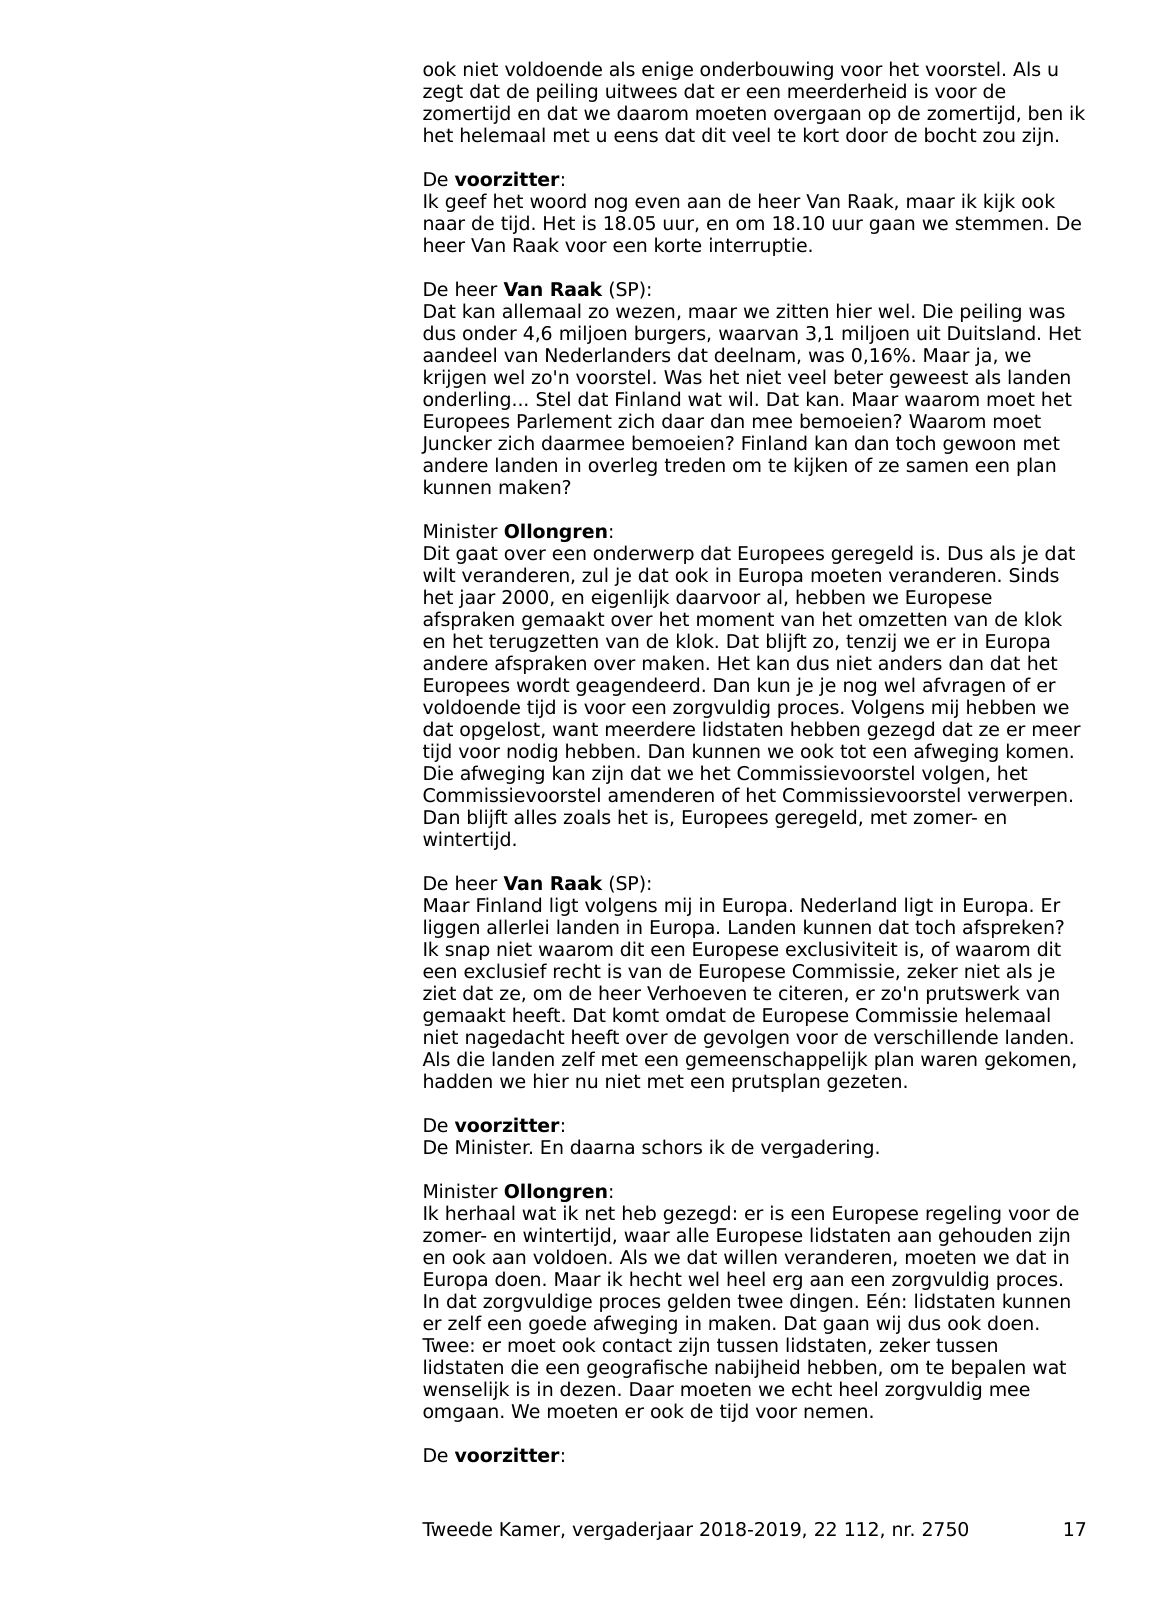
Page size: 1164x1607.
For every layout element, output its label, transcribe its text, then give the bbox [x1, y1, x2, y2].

text De voorzitter: [422, 1445, 1087, 1467]
text Dat kan allemaal zo wezen, maar we zitten hier wel. Die peiling was dus onder 4,6 miljoen burgers, waarvan 3,1 miljoen uit Duitsland. Het aandeel van Nederlanders dat deelnam, was 0,16%. Maar ja, we krijgen wel zo'n voorstel. Was het niet veel beter geweest als landen onderling... Stel dat Finland wat wil. Dat kan. Maar waarom moet het Europees Parlement zich daar dan mee bemoeien? Waarom moet Juncker zich daarmee bemoeien? Finland kan dan toch gewoon met andere landen in overleg treden om te kijken of ze samen een plan kunnen maken? [422, 301, 1087, 499]
text Ik geef het woord nog even aan de heer Van Raak, maar ik kijk ook naar de tijd. Het is 18.05 uur, en om 18.10 uur gaan we stemmen. De heer Van Raak voor een korte interruptie. [422, 191, 1087, 257]
text Minister Ollongren: [422, 521, 1087, 543]
text De voorzitter: [422, 169, 1087, 191]
text Dit gaat over een onderwerp dat Europees geregeld is. Dus als je dat wilt veranderen, zul je dat ook in Europa moeten veranderen. Sinds het jaar 2000, en eigenlijk daarvoor al, hebben we Europese afspraken gemaakt over het moment van het omzetten van de klok en het terugzetten van de klok. Dat blijft zo, tenzij we er in Europa andere afspraken over maken. Het kan dus niet anders dan dat het Europees wordt geagendeerd. Dan kun je je nog wel afvragen of er voldoende tijd is voor een zorgvuldig proces. Volgens mij hebben we dat opgelost, want meerdere lidstaten hebben gezegd dat ze er meer tijd voor nodig hebben. Dan kunnen we ook tot een afweging komen. Die afweging kan zijn dat we het Commissievoorstel volgen, het Commissievoorstel amenderen of het Commissievoorstel verwerpen. Dan blijft alles zoals het is, Europees geregeld, met zomer- en wintertijd. [422, 543, 1087, 851]
text Ik herhaal wat ik net heb gezegd: er is een Europese regeling voor de zomer- en wintertijd, waar alle Europese lidstaten aan gehouden zijn en ook aan voldoen. Als we dat willen veranderen, moeten we dat in Europa doen. Maar ik hecht wel heel erg aan een zorgvuldig proces. In dat zorgvuldige proces gelden twee dingen. Eén: lidstaten kunnen er zelf een goede afweging in maken. Dat gaan wij dus ook doen. Twee: er moet ook contact zijn tussen lidstaten, zeker tussen lidstaten die een geografische nabijheid hebben, om te bepalen wat wenselijk is in dezen. Daar moeten we echt heel zorgvuldig mee omgaan. We moeten er ook de tijd voor nemen. [422, 1203, 1087, 1423]
text De voorzitter: [422, 1115, 1087, 1137]
text Minister Ollongren: [422, 1181, 1087, 1203]
text De heer Van Raak (SP): [422, 873, 1087, 895]
text De heer Van Raak (SP): [422, 279, 1087, 301]
text ook niet voldoende als enige onderbouwing voor het voorstel. Als u zegt dat de peiling uitwees dat er een meerderheid is voor de zomertijd en dat we daarom moeten overgaan op de zomertijd, ben ik het helemaal met u eens dat dit veel te kort door de bocht zou zijn. [422, 59, 1087, 147]
text Maar Finland ligt volgens mij in Europa. Nederland ligt in Europa. Er liggen allerlei landen in Europa. Landen kunnen dat toch afspreken? Ik snap niet waarom dit een Europese exclusiviteit is, of waarom dit een exclusief recht is van de Europese Commissie, zeker niet als je ziet dat ze, om de heer Verhoeven te citeren, er zo'n prutswerk van gemaakt heeft. Dat komt omdat de Europese Commissie helemaal niet nagedacht heeft over de gevolgen voor de verschillende landen. Als die landen zelf met een gemeenschappelijk plan waren gekomen, hadden we hier nu niet met een prutsplan gezeten. [422, 895, 1087, 1093]
text De Minister. En daarna schors ik de vergadering. [422, 1137, 1087, 1159]
